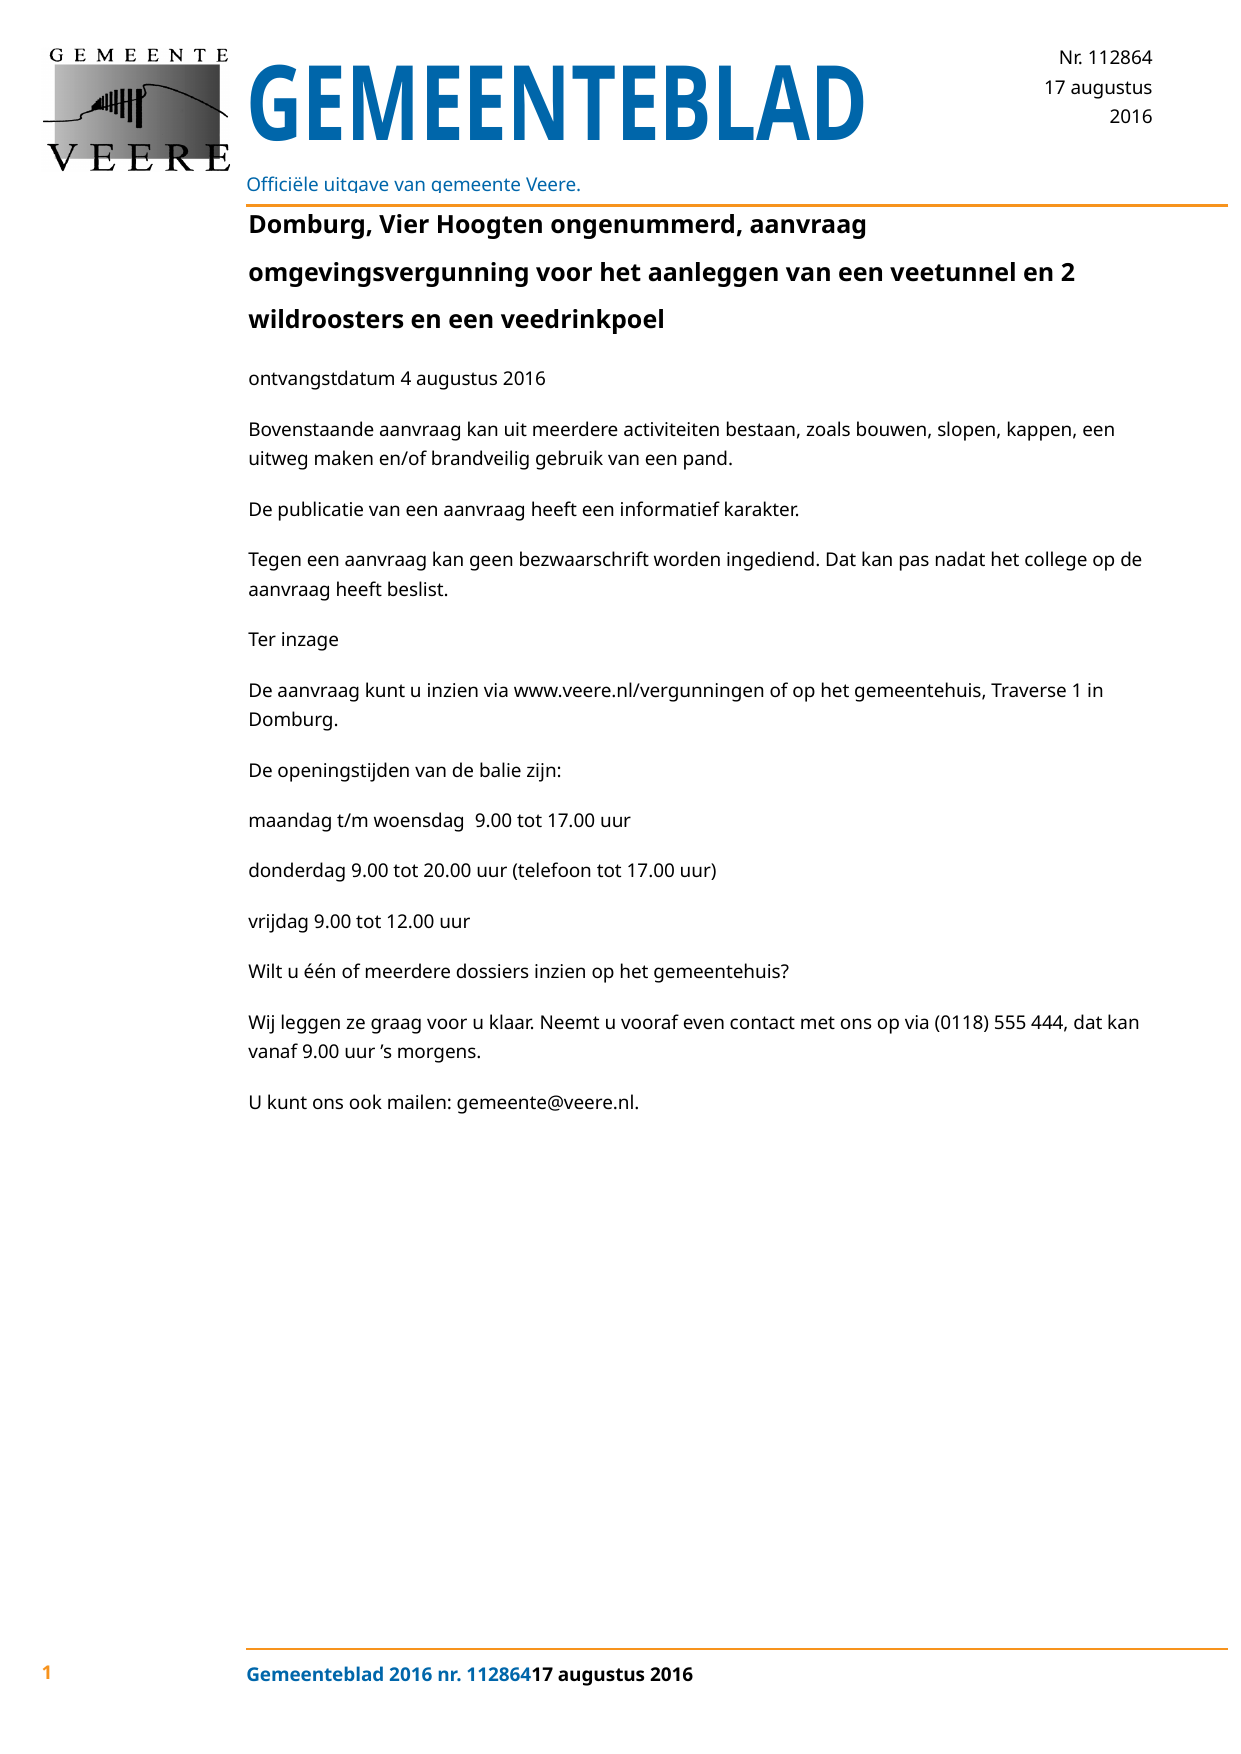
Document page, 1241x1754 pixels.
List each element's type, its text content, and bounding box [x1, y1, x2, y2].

text De publicatie van een aanvraag heeft een informatief karakter. [248, 496, 1152, 522]
text De openingstijden van de balie zijn: [248, 757, 1152, 782]
text donderdag 9.00 tot 20.00 uur (telefoon tot 17.00 uur) [248, 858, 1152, 883]
picture [41, 47, 231, 172]
text Tegen een aanvraag kan geen bezwaarschrift worden ingediend. Dat kan pas nadat het college op de aanvraag heeft beslist. [248, 546, 1152, 602]
text maandag t/m woensdag 9.00 tot 17.00 uur [248, 807, 1152, 833]
text vrijdag 9.00 tot 12.00 uur [248, 908, 1152, 934]
text Wilt u één of meerdere dossiers inzien op het gemeentehuis? [248, 958, 1152, 984]
text De aanvraag kunt u inzien via www.veere.nl/vergunningen of op het gemeentehuis, Traverse 1 in Domburg. [248, 677, 1152, 732]
text Domburg, Vier Hoogten ongenummerd, aanvraag omgevingsvergunning voor het aanleggen van een veetunnel en 2 wildroosters en een veedrinkpoel [248, 207, 1152, 336]
text Ter inzage [248, 626, 1152, 652]
text ontvangstdatum 4 augustus 2016 [248, 366, 1152, 391]
text Wij leggen ze graag voor u klaar. Neemt u vooraf even contact met ons op via (0118) 555 444, dat kan vanaf 9.00 uur ’s morgens. [248, 1009, 1152, 1064]
text U kunt ons ook mailen: gemeente@veere.nl. [248, 1089, 1152, 1114]
text Bovenstaande aanvraag kan uit meerdere activiteiten bestaan, zoals bouwen, slopen, kappen, een uitweg maken en/of brandveilig gebruik van een pand. [248, 416, 1152, 471]
